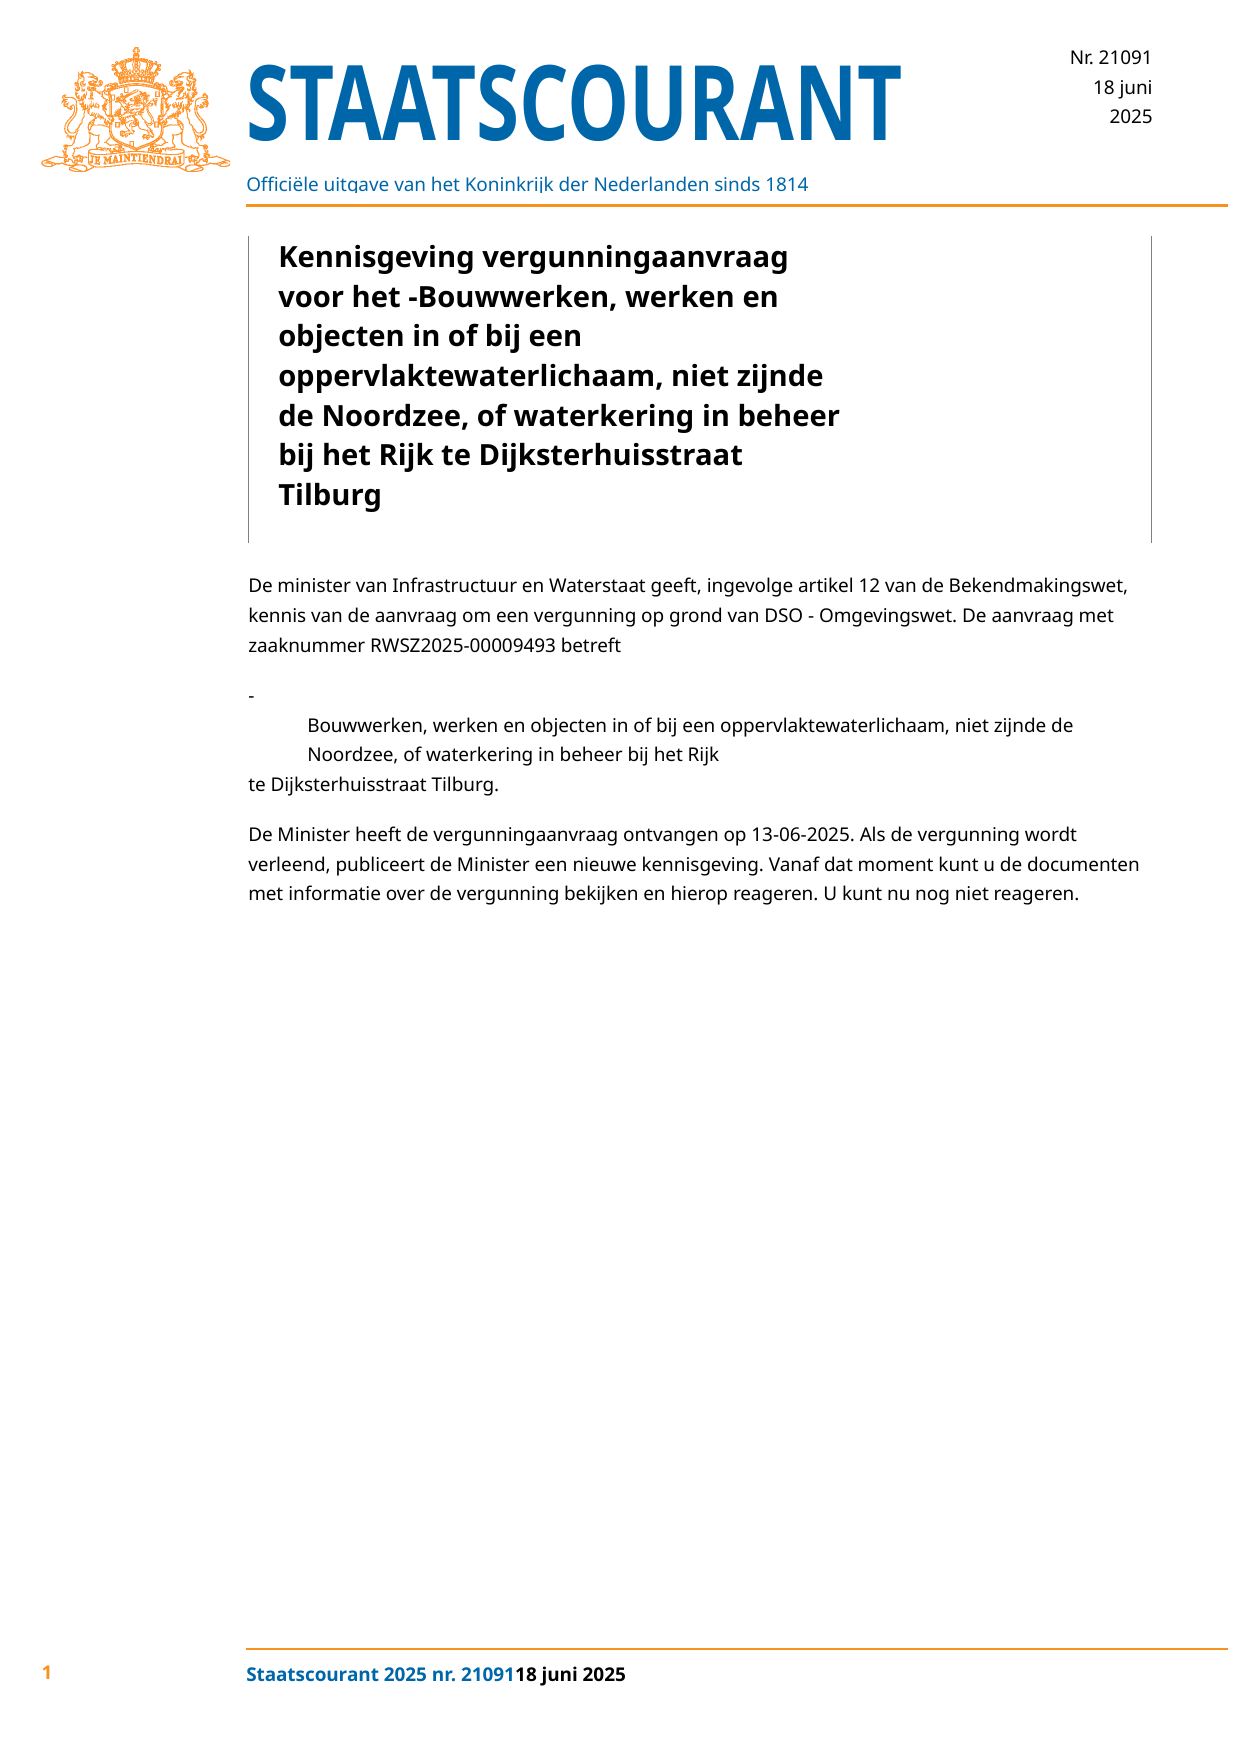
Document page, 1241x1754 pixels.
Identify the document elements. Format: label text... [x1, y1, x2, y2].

text De minister van Infrastructuur en Waterstaat geeft, ingevolge artikel 12 van de Bekendmakingswet, kennis van de aanvraag om een vergunning op grond van DSO - Omgevingswet. De aanvraag met zaaknummer RWSZ2025-00009493 betreft [248, 573, 1152, 658]
text De Minister heeft de vergunningaanvraag ontvangen op 13-06-2025. Als de vergunning wordt verleend, publiceert de Minister een nieuwe kennisgeving. Vanaf dat moment kunt u de documenten met informatie over de vergunning bekijken en hierop reageren. U kunt nu nog niet reageren. [248, 821, 1152, 906]
table_header [1090, 236, 1151, 413]
table_header [850, 414, 1151, 543]
table_header [850, 236, 912, 413]
picture [41, 47, 231, 172]
list Bouwwerken, werken en objecten in of bij een oppervlaktewaterlichaam, niet zijnde de Noordzee, of waterkering in beheer bij het Rijk [248, 712, 1152, 767]
table_header Kennisgeving vergunningaanvraag voor het -Bouwwerken, werken en objecten in of bij een oppervlaktewaterlichaam, niet zijnde de Noordzee, of waterkering in beheer bij het Rijk te Dijksterhuisstraat Tilburg [249, 236, 850, 543]
text te Dijksterhuisstraat Tilburg. [248, 771, 1152, 797]
picture [912, 236, 1090, 414]
